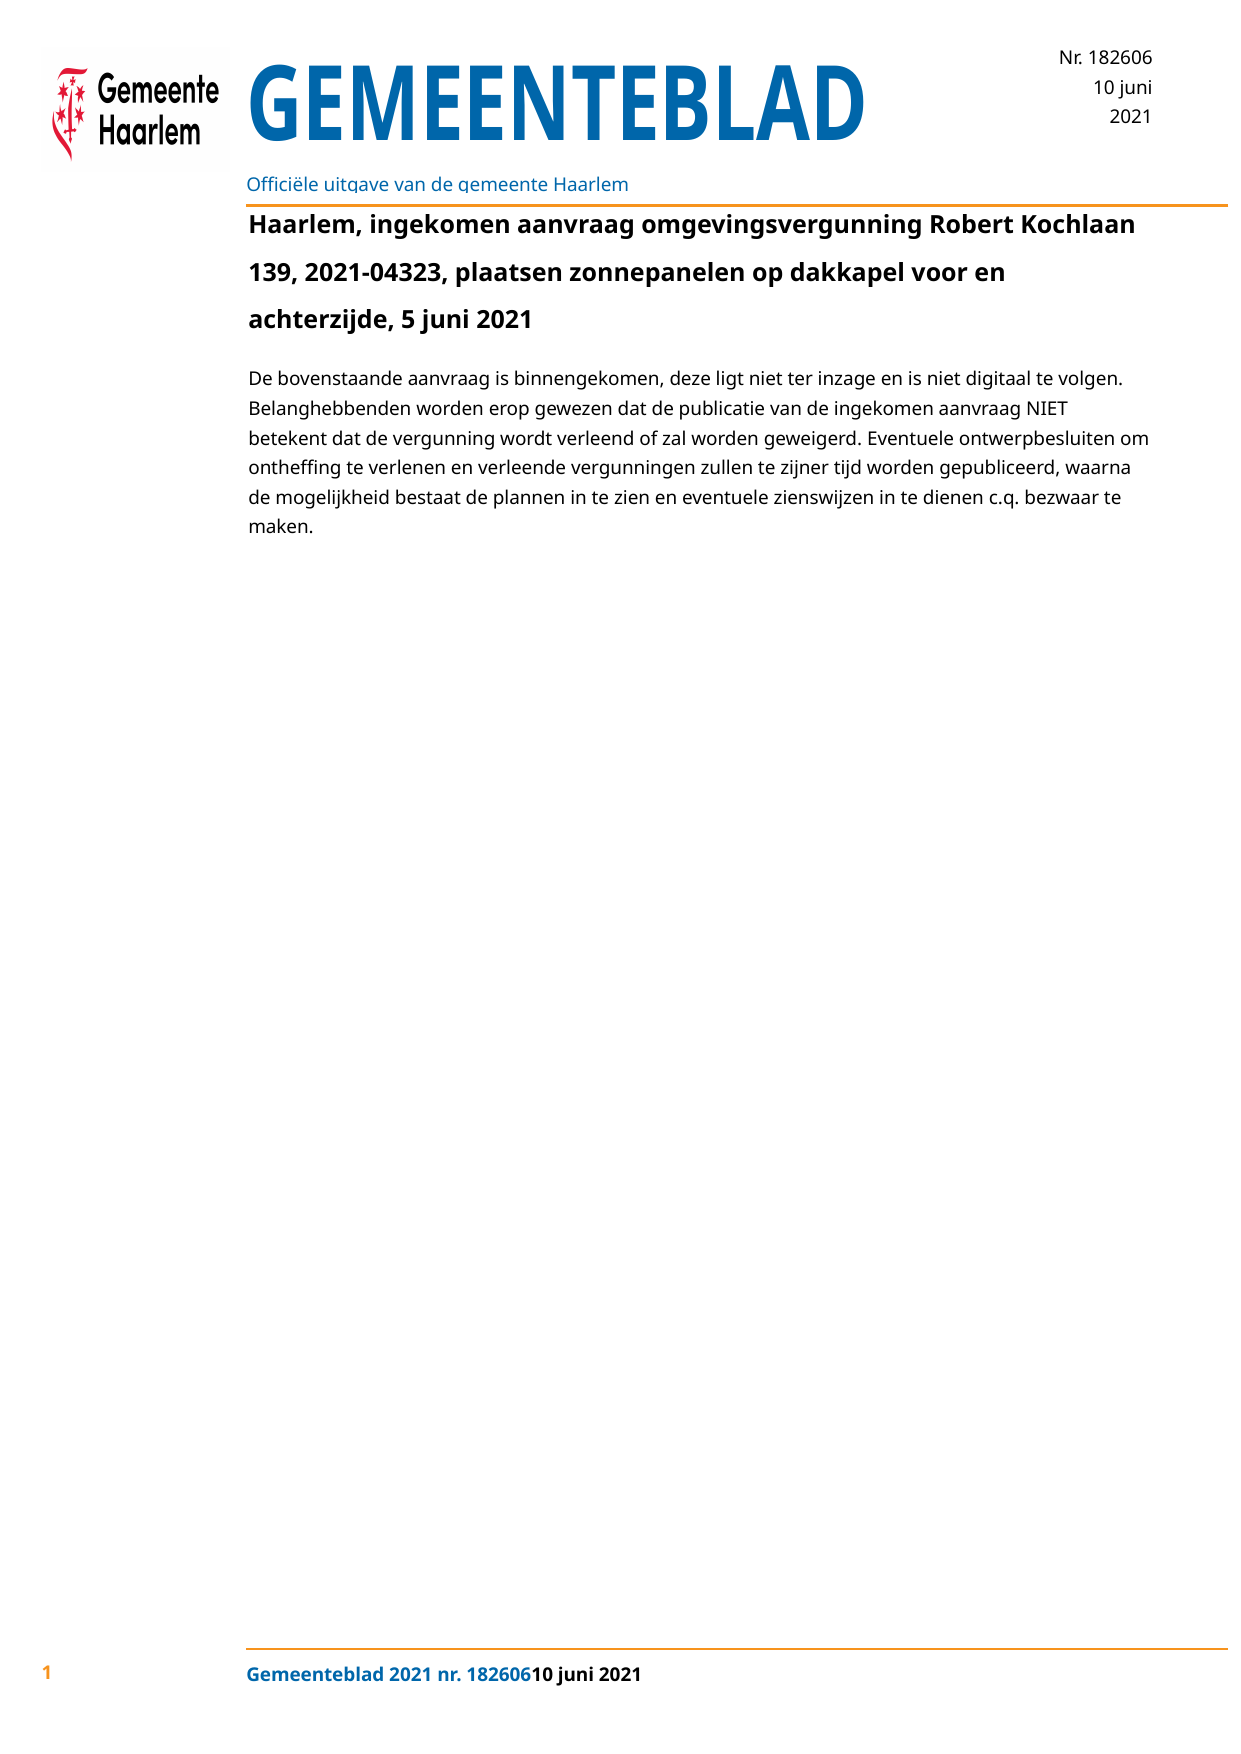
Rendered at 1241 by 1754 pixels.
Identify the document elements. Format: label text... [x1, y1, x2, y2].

picture [41, 47, 231, 172]
text Haarlem, ingekomen aanvraag omgevingsvergunning Robert Kochlaan 139, 2021-04323, plaatsen zonnepanelen op dakkapel voor en achterzijde, 5 juni 2021 [248, 207, 1152, 336]
text De bovenstaande aanvraag is binnengekomen, deze ligt niet ter inzage en is niet digitaal te volgen. Belanghebbenden worden erop gewezen dat de publicatie van de ingekomen aanvraag NIET betekent dat de vergunning wordt verleend of zal worden geweigerd. Eventuele ontwerpbesluiten om ontheffing te verlenen en verleende vergunningen zullen te zijner tijd worden gepubliceerd, waarna de mogelijkheid bestaat de plannen in te zien en eventuele zienswijzen in te dienen c.q. bezwaar te maken. [248, 366, 1152, 539]
